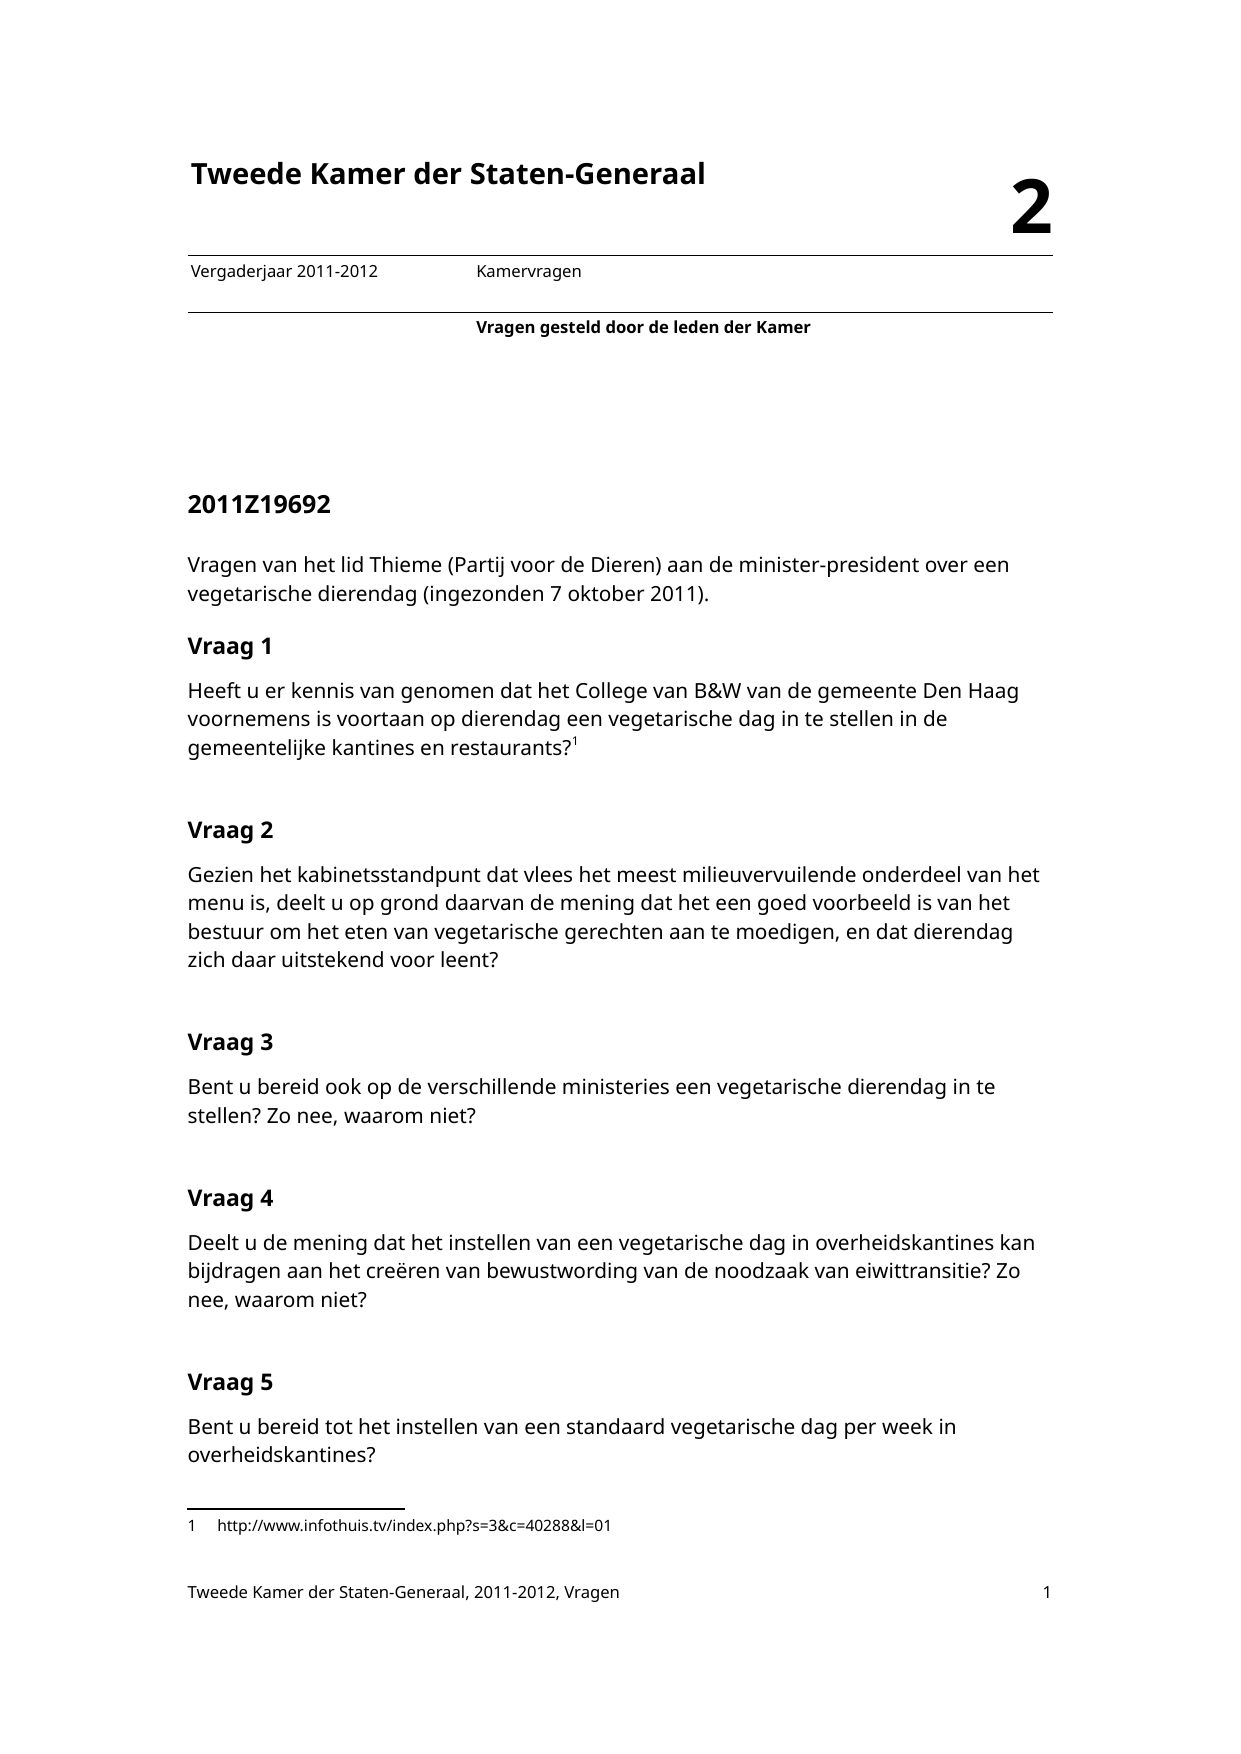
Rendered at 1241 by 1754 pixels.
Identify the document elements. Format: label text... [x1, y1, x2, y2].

text Bent u bereid ook op de verschillende ministeries een vegetarische dierendag in te stellen? Zo nee, waarom niet? [187, 1072, 1053, 1129]
subtitle Vraag 4 [187, 1182, 1053, 1213]
table_cell [188, 313, 473, 339]
text Vragen van het lid Thieme (Partij voor de Dieren) aan de minister-president over een vegetarische dierendag (ingezonden 7 oktober 2011). [187, 550, 1053, 607]
text Gezien het kabinetsstandpunt dat vlees het meest milieuvervuilende onderdeel van het menu is, deelt u op grond daarvan de mening dat het een goed voorbeeld is van het bestuur om het eten van vegetarische gerechten aan te moedigen, en dat dierendag zich daar uitstekend voor leent? [187, 860, 1053, 974]
text 2011Z19692 [187, 487, 1053, 521]
subtitle Vraag 3 [187, 1026, 1053, 1057]
table_cell Kamervragen [473, 256, 1053, 312]
table_cell Vergaderjaar 2011-2012 [188, 256, 473, 312]
subtitle Vraag 5 [187, 1366, 1053, 1397]
text Bent u bereid tot het instellen van een standaard vegetarische dag per week in overheidskantines? [187, 1412, 1053, 1469]
text Heeft u er kennis van genomen dat het College van B&W van de gemeente Den Haag voornemens is voortaan op dierendag een vegetarische dag in te stellen in de gemeentelijke kantines en restaurants? [187, 676, 1053, 761]
subtitle Vraag 2 [187, 814, 1053, 845]
text http://www.infothuis.tv/index.php?s=3&c=40288&l=01 [187, 1508, 1053, 1536]
table_cell Vragen gesteld door de leden der Kamer [473, 313, 1053, 339]
subtitle Vraag 1 [187, 630, 1053, 661]
table_header Tweede Kamer der Staten-Generaal [188, 150, 879, 255]
text Deelt u de mening dat het instellen van een vegetarische dag in overheidskantines kan bijdragen aan het creëren van bewustwording van de noodzaak van eiwittransitie? Zo nee, waarom niet? [187, 1228, 1053, 1313]
table_header 2 [880, 150, 1053, 255]
